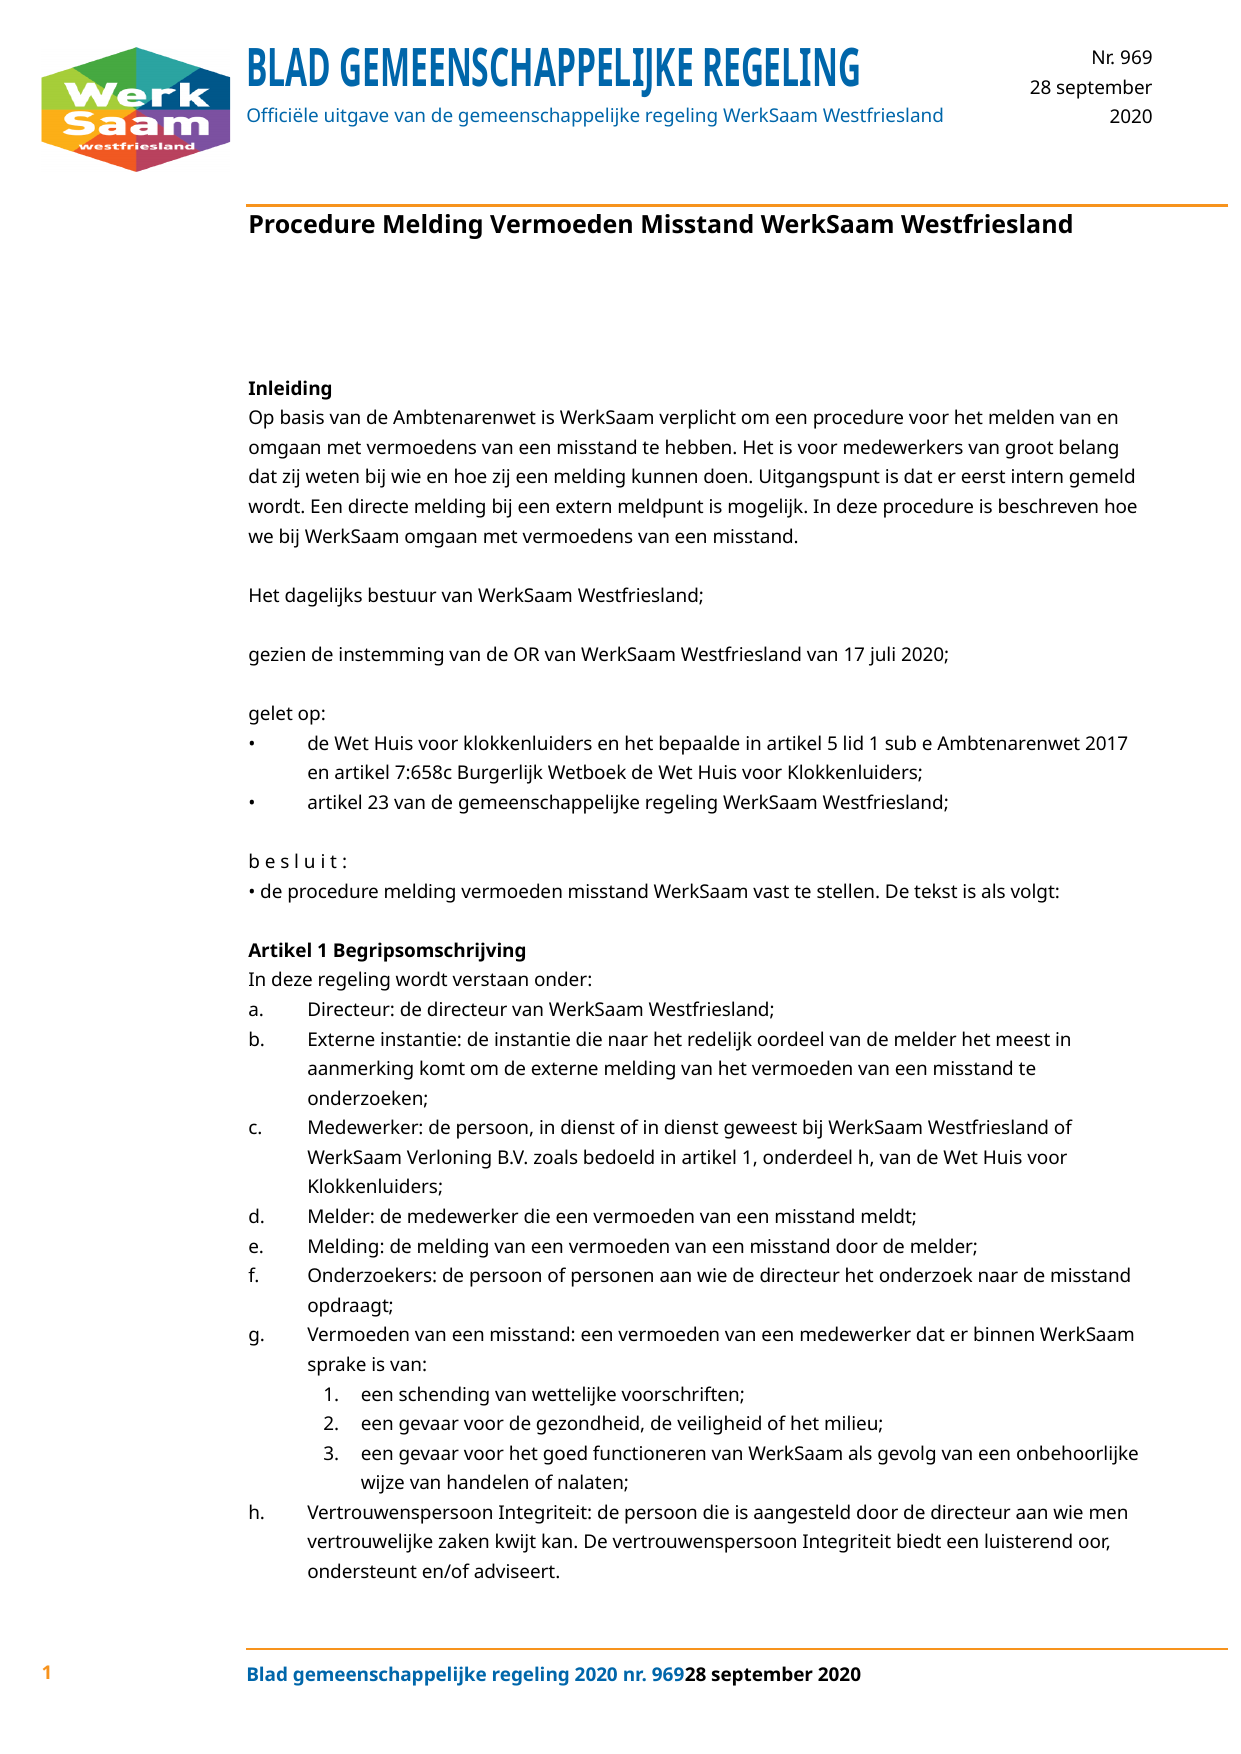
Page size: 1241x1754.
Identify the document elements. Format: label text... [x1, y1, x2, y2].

text Procedure Melding Vermoeden Misstand WerkSaam Westfriesland [248, 207, 1152, 241]
list Melding: de melding van een vermoeden van een misstand door de melder; [248, 1233, 1152, 1258]
list artikel 23 van de gemeenschappelijke regeling WerkSaam Westfriesland; [248, 789, 1152, 815]
text Artikel 1 Begripsomschrijving [248, 937, 1152, 963]
text gezien de instemming van de OR van WerkSaam Westfriesland van 17 juli 2020; [248, 641, 1152, 667]
text Op basis van de Ambtenarenwet is WerkSaam verplicht om een procedure voor het melden van en omgaan met vermoedens van een misstand te hebben. Het is voor medewerkers van groot belang dat zij weten bij wie en hoe zij een melding kunnen doen. Uitgangspunt is dat er eerst intern gemeld wordt. Een directe melding bij een extern meldpunt is mogelijk. In deze procedure is beschreven hoe we bij WerkSaam omgaan met vermoedens van een misstand. [248, 404, 1152, 548]
list Vermoeden van een misstand: een vermoeden van een medewerker dat er binnen WerkSaam sprake is van: [248, 1322, 1152, 1377]
picture [41, 47, 231, 172]
list Onderzoekers: de persoon of personen aan wie de directeur het onderzoek naar de misstand opdraagt; [248, 1262, 1152, 1318]
list Melder: de medewerker die een vermoeden van een misstand meldt; [248, 1203, 1152, 1229]
text b e s l u i t : [248, 848, 1152, 874]
text In deze regeling wordt verstaan onder: [248, 967, 1152, 992]
list een gevaar voor de gezondheid, de veiligheid of het milieu; [323, 1410, 1152, 1436]
list een gevaar voor het goed functioneren van WerkSaam als gevolg van een onbehoorlijke wijze van handelen of nalaten; [323, 1440, 1152, 1495]
list Vertrouwenspersoon Integriteit: de persoon die is aangesteld door de directeur aan wie men vertrouwelijke zaken kwijt kan. De vertrouwenspersoon Integriteit biedt een luisterend oor, ondersteunt en/of adviseert. [248, 1499, 1152, 1584]
list Directeur: de directeur van WerkSaam Westfriesland; [248, 996, 1152, 1022]
text • de procedure melding vermoeden misstand WerkSaam vast te stellen. De tekst is als volgt: [248, 878, 1152, 903]
text Het dagelijks bestuur van WerkSaam Westfriesland; [248, 582, 1152, 608]
text gelet op: [248, 700, 1152, 726]
list de Wet Huis voor klokkenluiders en het bepaalde in artikel 5 lid 1 sub e Ambtenarenwet 2017 en artikel 7:658c Burgerlijk Wetboek de Wet Huis voor Klokkenluiders; [248, 730, 1152, 785]
list een schending van wettelijke voorschriften; [323, 1381, 1152, 1406]
text Inleiding [248, 375, 1152, 401]
list Externe instantie: de instantie die naar het redelijk oordeel van de melder het meest in aanmerking komt om de externe melding van het vermoeden van een misstand te onderzoeken; [248, 1026, 1152, 1111]
list Medewerker: de persoon, in dienst of in dienst geweest bij WerkSaam Westfriesland of WerkSaam Verloning B.V. zoals bedoeld in artikel 1, onderdeel h, van de Wet Huis voor Klokkenluiders; [248, 1114, 1152, 1199]
